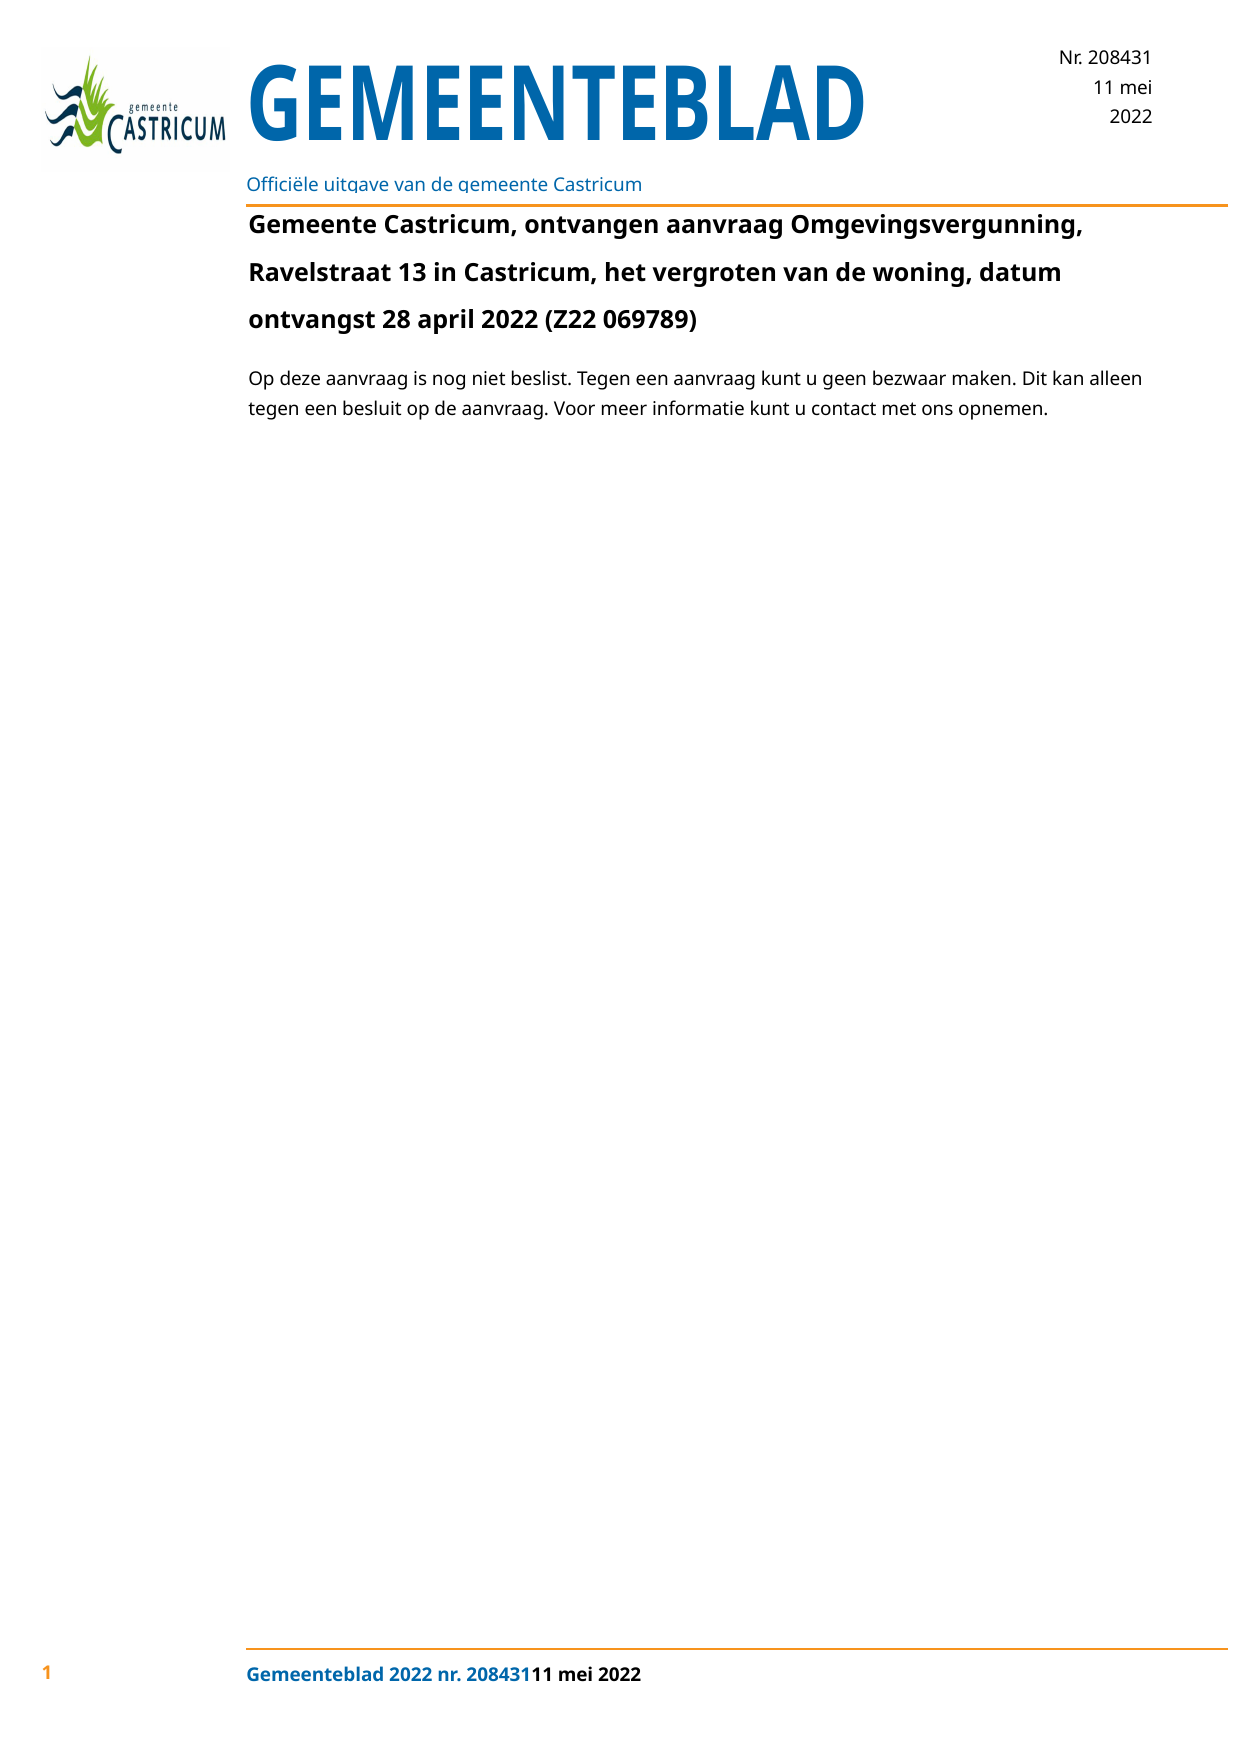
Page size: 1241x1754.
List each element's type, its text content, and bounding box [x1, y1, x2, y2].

picture [41, 47, 231, 172]
text Gemeente Castricum, ontvangen aanvraag Omgevingsvergunning, Ravelstraat 13 in Castricum, het vergroten van de woning, datum ontvangst 28 april 2022 (Z22 069789) [248, 207, 1152, 336]
text Op deze aanvraag is nog niet beslist. Tegen een aanvraag kunt u geen bezwaar maken. Dit kan alleen tegen een besluit op de aanvraag. Voor meer informatie kunt u contact met ons opnemen. [248, 366, 1152, 421]
